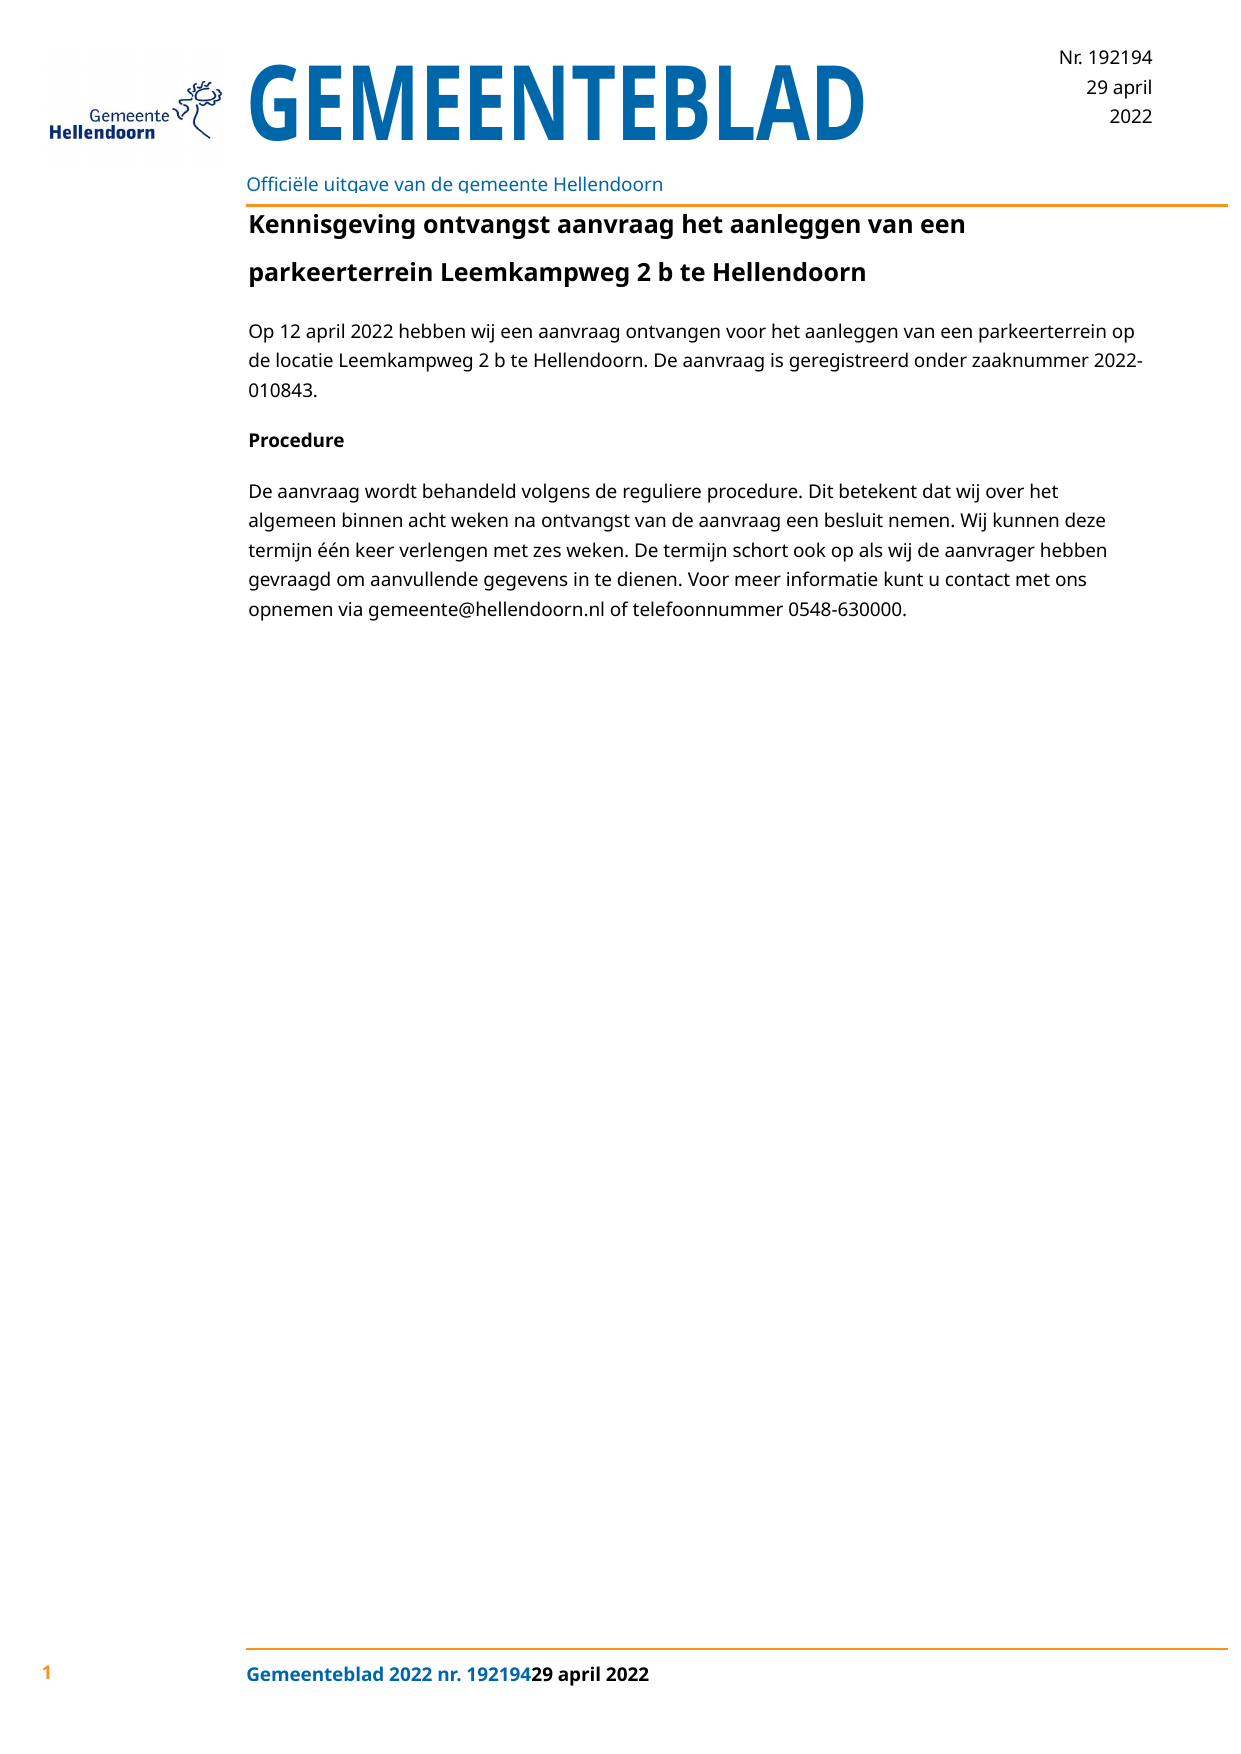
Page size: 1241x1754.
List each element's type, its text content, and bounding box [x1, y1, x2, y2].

text Op 12 april 2022 hebben wij een aanvraag ontvangen voor het aanleggen van een parkeerterrein op de locatie Leemkampweg 2 b te Hellendoorn. De aanvraag is geregistreerd onder zaaknummer 2022-010843. [248, 318, 1152, 403]
text De aanvraag wordt behandeld volgens de reguliere procedure. Dit betekent dat wij over het algemeen binnen acht weken na ontvangst van de aanvraag een besluit nemen. Wij kunnen deze termijn één keer verlengen met zes weken. De termijn schort ook op als wij de aanvrager hebben gevraagd om aanvullende gegevens in te dienen. Voor meer informatie kunt u contact met ons opnemen via gemeente@hellendoorn.nl of telefoonnummer 0548-630000. [248, 478, 1152, 622]
text Procedure [248, 427, 1152, 453]
text Kennisgeving ontvangst aanvraag het aanleggen van een parkeerterrein Leemkampweg 2 b te Hellendoorn [248, 207, 1152, 288]
picture [41, 47, 231, 172]
